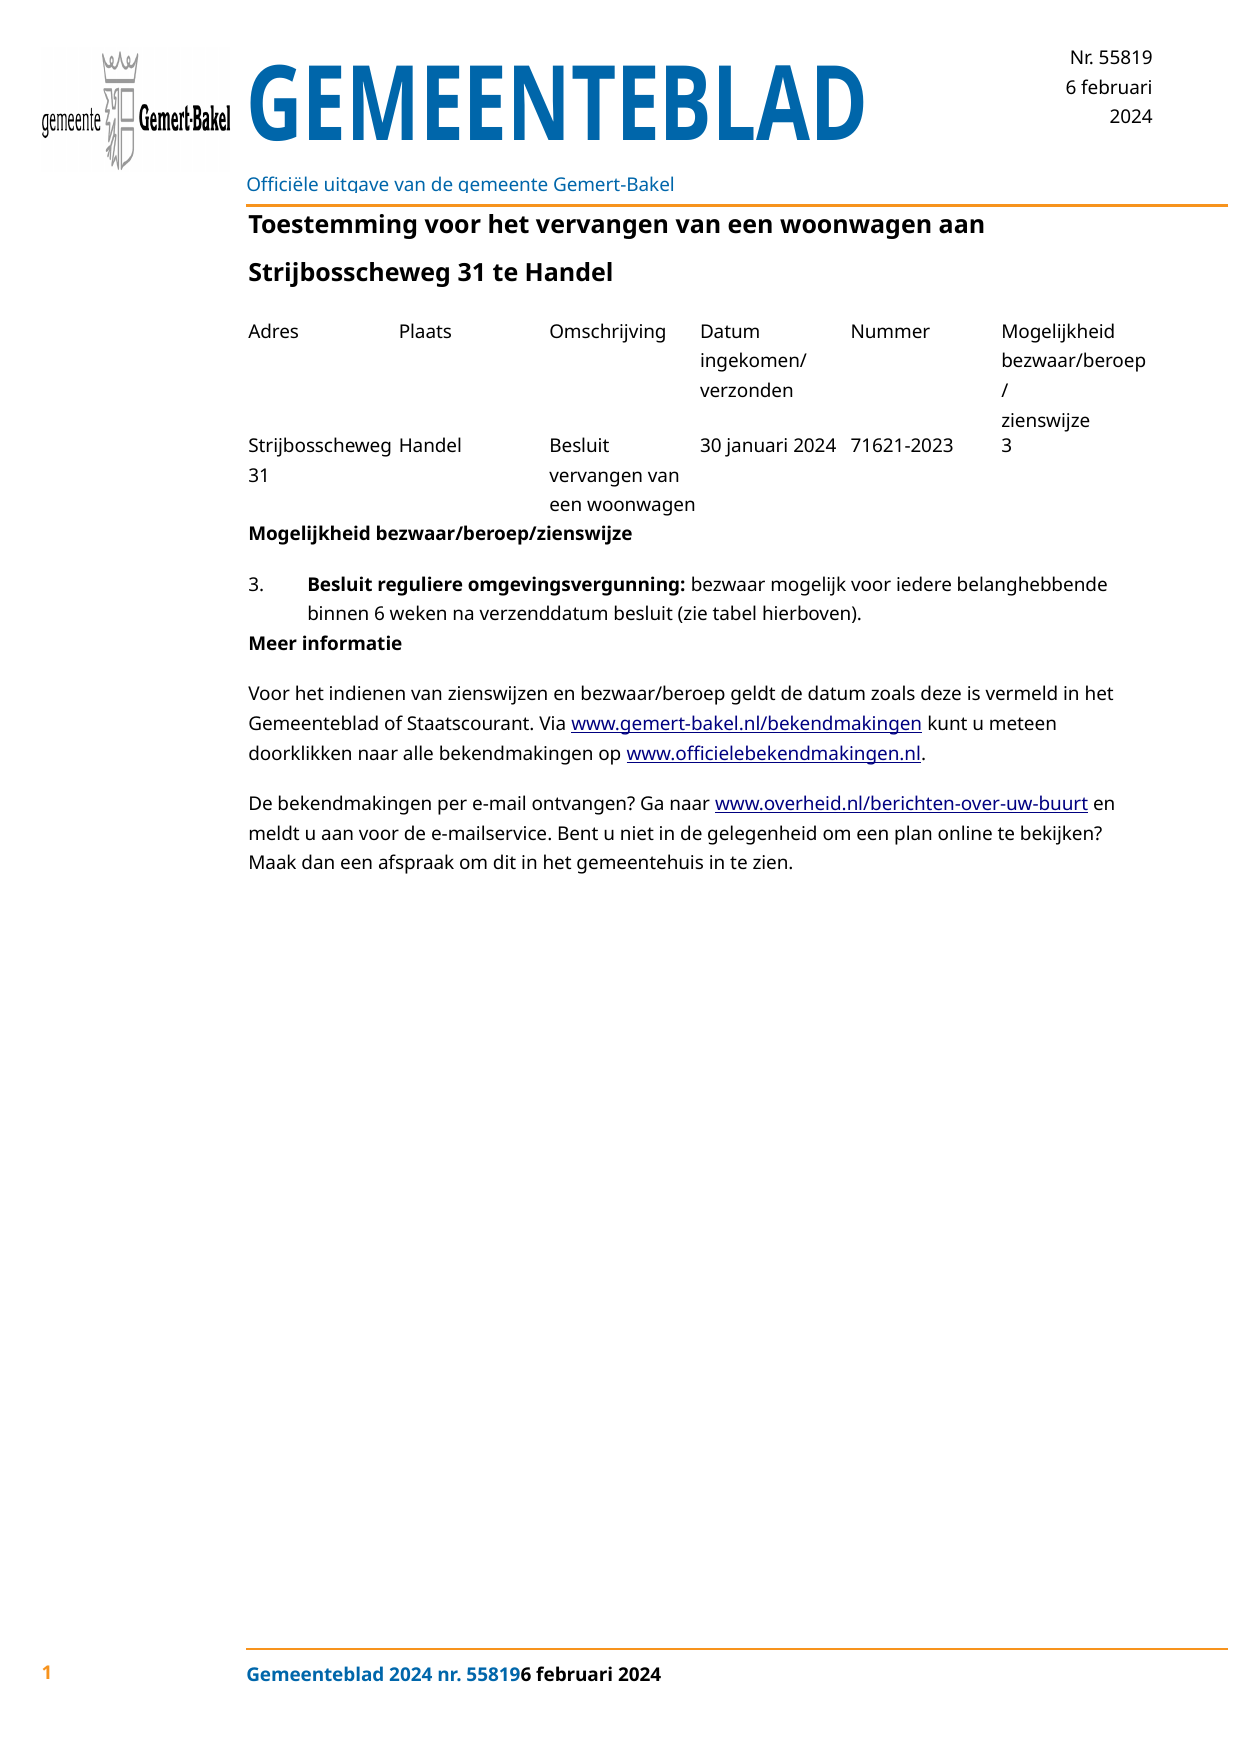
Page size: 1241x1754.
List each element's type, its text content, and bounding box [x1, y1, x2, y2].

list Besluit reguliere omgevingsvergunning: bezwaar mogelijk voor iedere belanghebbende binnen 6 weken na verzenddatum besluit (zie tabel hierboven). [248, 571, 1152, 626]
table_header Datum ingekomen/ verzonden [700, 318, 850, 432]
table_cell Strijbosscheweg 31 [248, 433, 398, 517]
table_cell 3 [1001, 433, 1152, 517]
text De bekendmakingen per e-mail ontvangen? Ga naar www.overheid.nl/berichten-over-uw-buurt en meldt u aan voor de e-mailservice. Bent u niet in de gelegenheid om een plan online te bekijken? Maak dan een afspraak om dit in het gemeentehuis in te zien. [248, 790, 1152, 875]
text Toestemming voor het vervangen van een woonwagen aan Strijbosscheweg 31 te Handel [248, 207, 1152, 288]
text Mogelijkheid bezwaar/beroep/zienswijze [248, 521, 1152, 546]
picture [41, 47, 231, 172]
table_header Plaats [399, 318, 549, 432]
table_header Mogelijkheid bezwaar/beroep/ zienswijze [1001, 318, 1152, 432]
text Voor het indienen van zienswijzen en bezwaar/beroep geldt de datum zoals deze is vermeld in het Gemeenteblad of Staatscourant. Via www.gemert-bakel.nl/bekendmakingen kunt u meteen doorklikken naar alle bekendmakingen op www.officielebekendmakingen.nl. [248, 681, 1152, 766]
text Meer informatie [248, 630, 1152, 656]
table_cell Handel [399, 433, 549, 517]
table_header Omschrijving [549, 318, 700, 432]
table_header Nummer [850, 318, 1001, 432]
table_header Adres [248, 318, 398, 432]
table_cell 71621-2023 [850, 433, 1001, 517]
table_cell Besluit vervangen van een woonwagen [549, 433, 700, 517]
table_cell 30 januari 2024 [700, 433, 850, 517]
